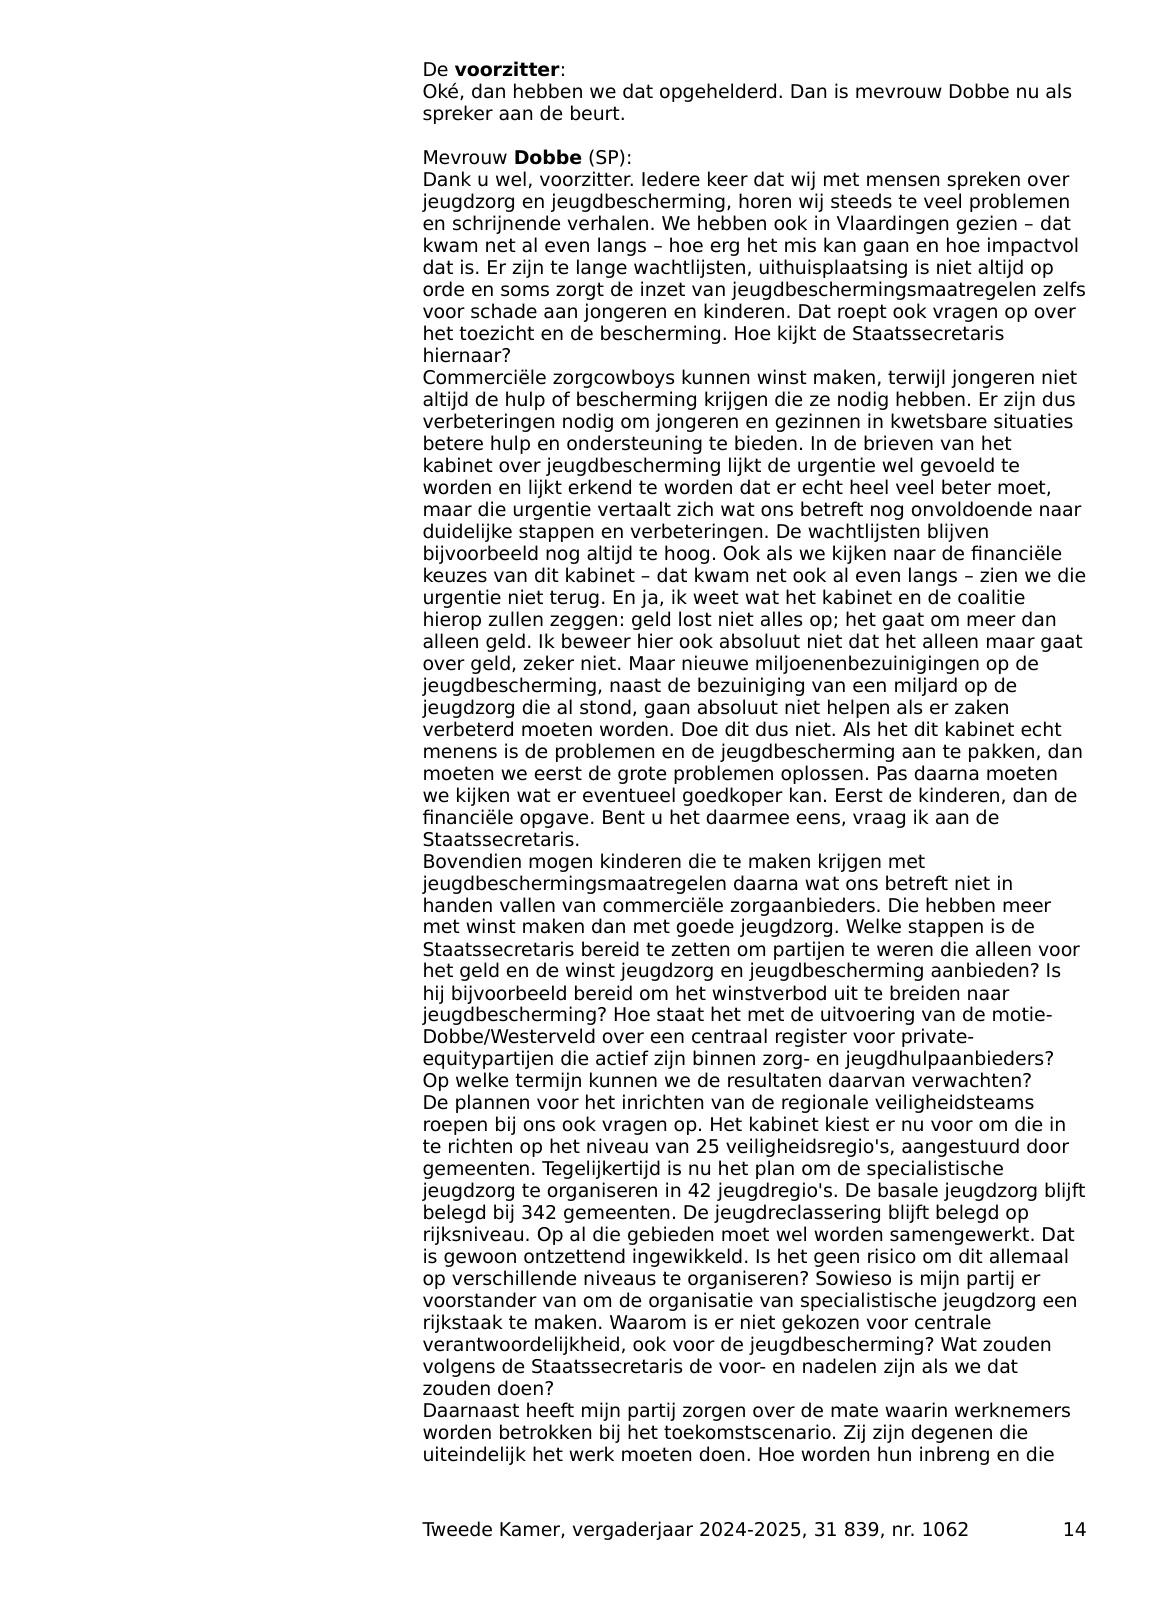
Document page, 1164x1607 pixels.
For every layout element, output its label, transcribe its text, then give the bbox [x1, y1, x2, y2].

text Daarnaast heeft mijn partij zorgen over de mate waarin werknemers worden betrokken bij het toekomstscenario. Zij zijn degenen die uiteindelijk het werk moeten doen. Hoe worden hun inbreng en die [422, 1400, 1087, 1466]
text De plannen voor het inrichten van de regionale veiligheidsteams roepen bij ons ook vragen op. Het kabinet kiest er nu voor om die in te richten op het niveau van 25 veiligheidsregio's, aangestuurd door gemeenten. Tegelijkertijd is nu het plan om de specialistische jeugdzorg te organiseren in 42 jeugdregio's. De basale jeugdzorg blijft belegd bij 342 gemeenten. De jeugdreclassering blijft belegd op rijksniveau. Op al die gebieden moet wel worden samengewerkt. Dat is gewoon ontzettend ingewikkeld. Is het geen risico om dit allemaal op verschillende niveaus te organiseren? Sowieso is mijn partij er voorstander van om de organisatie van specialistische jeugdzorg een rijkstaak te maken. Waarom is er niet gekozen voor centrale verantwoordelijkheid, ook voor de jeugdbescherming? Wat zouden volgens de Staatssecretaris de voor- en nadelen zijn als we dat zouden doen? [422, 1092, 1087, 1400]
text Oké, dan hebben we dat opgehelderd. Dan is mevrouw Dobbe nu als spreker aan de beurt. [422, 81, 1087, 125]
text Commerciële zorgcowboys kunnen winst maken, terwijl jongeren niet altijd de hulp of bescherming krijgen die ze nodig hebben. Er zijn dus verbeteringen nodig om jongeren en gezinnen in kwetsbare situaties betere hulp en ondersteuning te bieden. In de brieven van het kabinet over jeugdbescherming lijkt de urgentie wel gevoeld te worden en lijkt erkend te worden dat er echt heel veel beter moet, maar die urgentie vertaalt zich wat ons betreft nog onvoldoende naar duidelijke stappen en verbeteringen. De wachtlijsten blijven bijvoorbeeld nog altijd te hoog. Ook als we kijken naar de financiële keuzes van dit kabinet – dat kwam net ook al even langs – zien we die urgentie niet terug. En ja, ik weet wat het kabinet en de coalitie hierop zullen zeggen: geld lost niet alles op; het gaat om meer dan alleen geld. Ik beweer hier ook absoluut niet dat het alleen maar gaat over geld, zeker niet. Maar nieuwe miljoenenbezuinigingen op de jeugdbescherming, naast de bezuiniging van een miljard op de jeugdzorg die al stond, gaan absoluut niet helpen als er zaken verbeterd moeten worden. Doe dit dus niet. Als het dit kabinet echt menens is de problemen en de jeugdbescherming aan te pakken, dan moeten we eerst de grote problemen oplossen. Pas daarna moeten we kijken wat er eventueel goedkoper kan. Eerst de kinderen, dan de financiële opgave. Bent u het daarmee eens, vraag ik aan de Staatssecretaris. [422, 367, 1087, 851]
text Dank u wel, voorzitter. Iedere keer dat wij met mensen spreken over jeugdzorg en jeugdbescherming, horen wij steeds te veel problemen en schrijnende verhalen. We hebben ook in Vlaardingen gezien – dat kwam net al even langs – hoe erg het mis kan gaan en hoe impactvol dat is. Er zijn te lange wachtlijsten, uithuisplaatsing is niet altijd op orde en soms zorgt de inzet van jeugdbeschermingsmaatregelen zelfs voor schade aan jongeren en kinderen. Dat roept ook vragen op over het toezicht en de bescherming. Hoe kijkt de Staatssecretaris hiernaar? [422, 169, 1087, 367]
text De voorzitter: [422, 59, 1087, 81]
text Mevrouw Dobbe (SP): [422, 147, 1087, 169]
text Bovendien mogen kinderen die te maken krijgen met jeugdbeschermingsmaatregelen daarna wat ons betreft niet in handen vallen van commerciële zorgaanbieders. Die hebben meer met winst maken dan met goede jeugdzorg. Welke stappen is de Staatssecretaris bereid te zetten om partijen te weren die alleen voor het geld en de winst jeugdzorg en jeugdbescherming aanbieden? Is hij bijvoorbeeld bereid om het winstverbod uit te breiden naar jeugdbescherming? Hoe staat het met de uitvoering van de motie-Dobbe/Westerveld over een centraal register voor private-equitypartijen die actief zijn binnen zorg- en jeugdhulpaanbieders? Op welke termijn kunnen we de resultaten daarvan verwachten? [422, 851, 1087, 1092]
